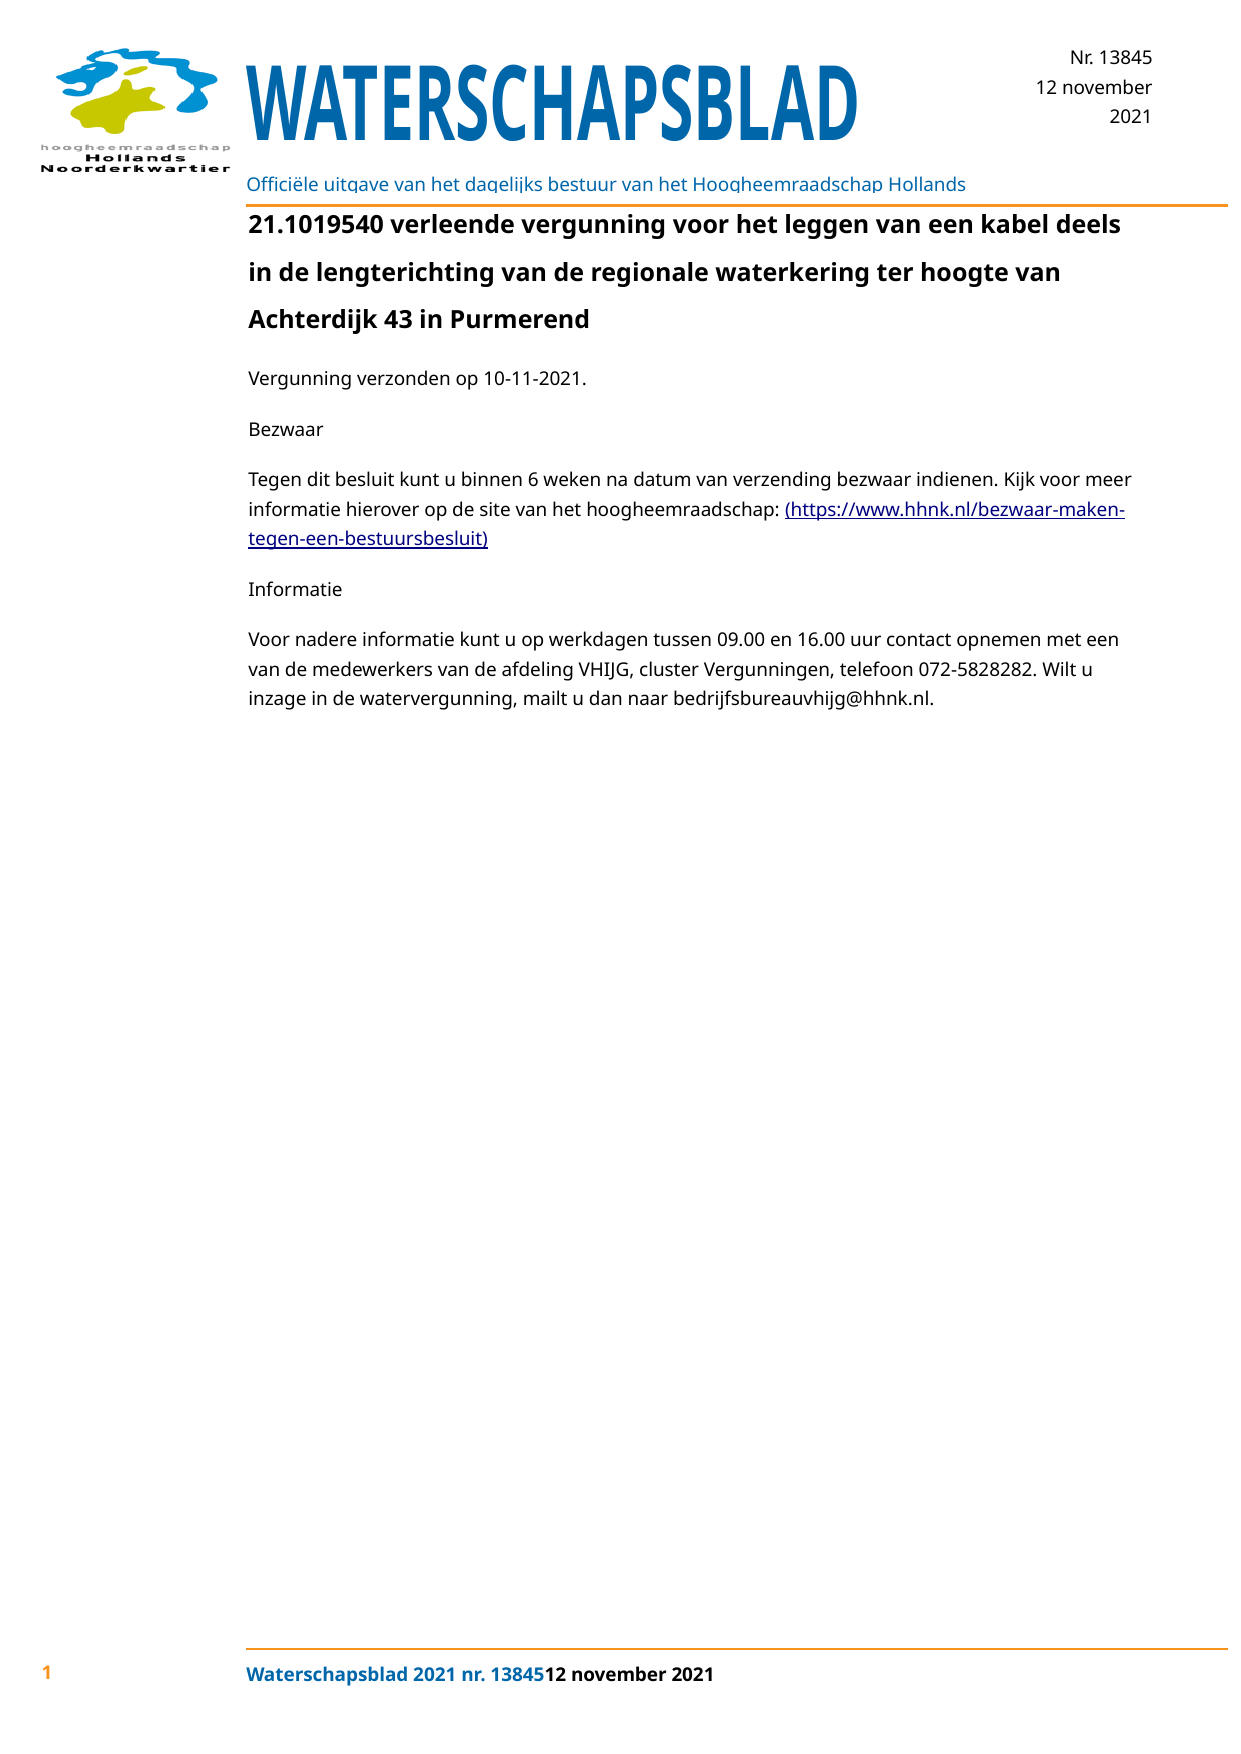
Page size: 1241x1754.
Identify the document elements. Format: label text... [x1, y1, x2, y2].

text Tegen dit besluit kunt u binnen 6 weken na datum van verzending bezwaar indienen. Kijk voor meer informatie hierover op de site van het hoogheemraadschap: (https://www.hhnk.nl/bezwaar-maken-tegen-een-bestuursbesluit) [248, 466, 1152, 551]
picture [41, 47, 231, 172]
text Voor nadere informatie kunt u op werkdagen tussen 09.00 en 16.00 uur contact opnemen met een van de medewerkers van de afdeling VHIJG, cluster Vergunningen, telefoon 072-5828282. Wilt u inzage in de watervergunning, mailt u dan naar bedrijfsbureauvhijg@hhnk.nl. [248, 626, 1152, 711]
text 21.1019540 verleende vergunning voor het leggen van een kabel deels in de lengterichting van de regionale waterkering ter hoogte van Achterdijk 43 in Purmerend [248, 207, 1152, 336]
text Informatie [248, 576, 1152, 602]
text Bezwaar [248, 416, 1152, 442]
text Vergunning verzonden op 10-11-2021. [248, 366, 1152, 391]
